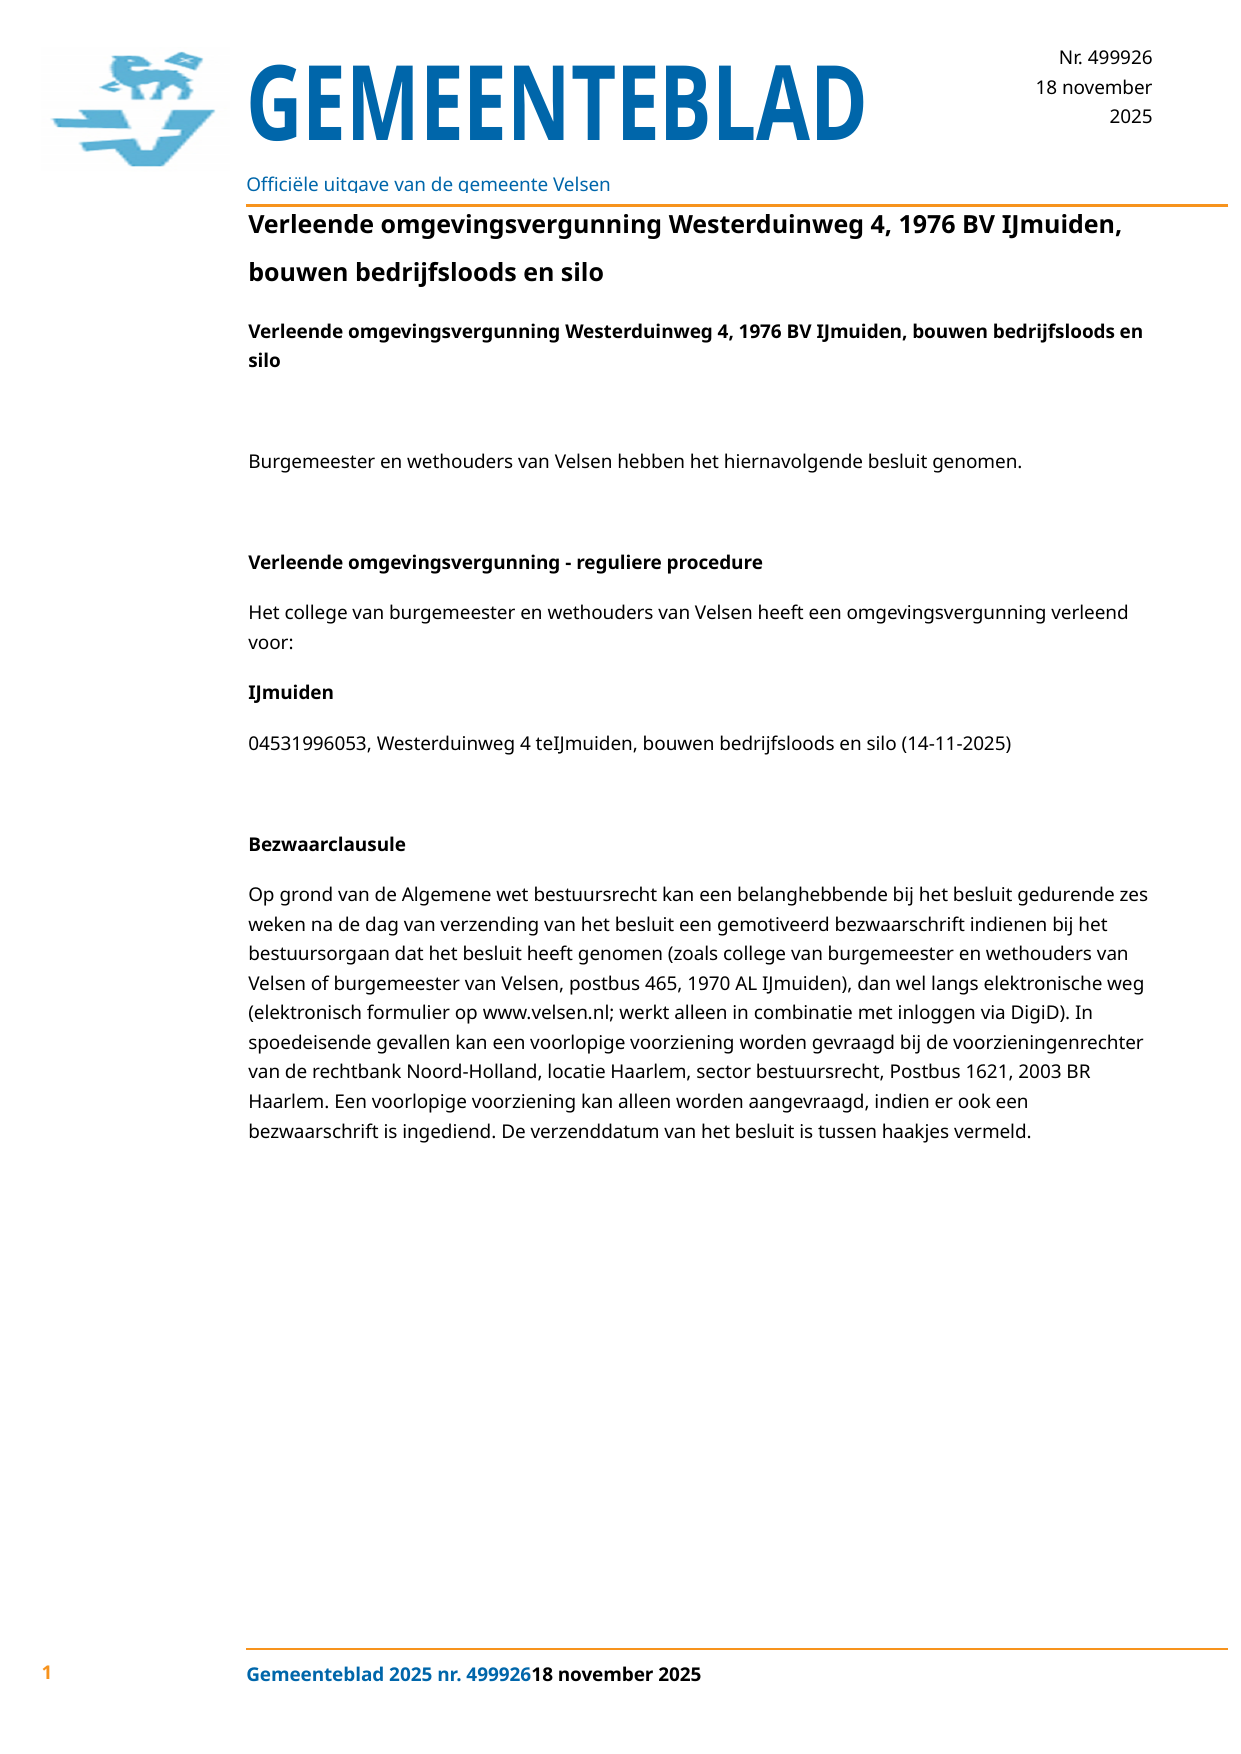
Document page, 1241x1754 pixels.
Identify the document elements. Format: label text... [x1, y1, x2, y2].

text Verleende omgevingsvergunning Westerduinweg 4, 1976 BV IJmuiden, bouwen bedrijfsloods en silo [248, 207, 1152, 288]
picture [41, 47, 231, 172]
text Het college van burgemeester en wethouders van Velsen heeft een omgevingsvergunning verleend voor: [248, 599, 1152, 655]
text Verleende omgevingsvergunning - reguliere procedure [248, 549, 1152, 575]
text Verleende omgevingsvergunning Westerduinweg 4, 1976 BV IJmuiden, bouwen bedrijfsloods en silo [248, 318, 1152, 373]
text 04531996053, Westerduinweg 4 teIJmuiden, bouwen bedrijfsloods en silo (14-11-2025) [248, 730, 1152, 756]
text Burgemeester en wethouders van Velsen hebben het hiernavolgende besluit genomen. [248, 448, 1152, 474]
text IJmuiden [248, 679, 1152, 705]
text Op grond van de Algemene wet bestuursrecht kan een belanghebbende bij het besluit gedurende zes weken na de dag van verzending van het besluit een gemotiveerd bezwaarschrift indienen bij het bestuursorgaan dat het besluit heeft genomen (zoals college van burgemeester en wethouders van Velsen of burgemeester van Velsen, postbus 465, 1970 AL IJmuiden), dan wel langs elektronische weg (elektronisch formulier op www.velsen.nl; werkt alleen in combinatie met inloggen via DigiD). In spoedeisende gevallen kan een voorlopige voorziening worden gevraagd bij de voorzieningenrechter van de rechtbank Noord-Holland, locatie Haarlem, sector bestuursrecht, Postbus 1621, 2003 BR Haarlem. Een voorlopige voorziening kan alleen worden aangevraagd, indien er ook een bezwaarschrift is ingediend. De verzenddatum van het besluit is tussen haakjes vermeld. [248, 881, 1152, 1144]
text Bezwaarclausule [248, 831, 1152, 857]
